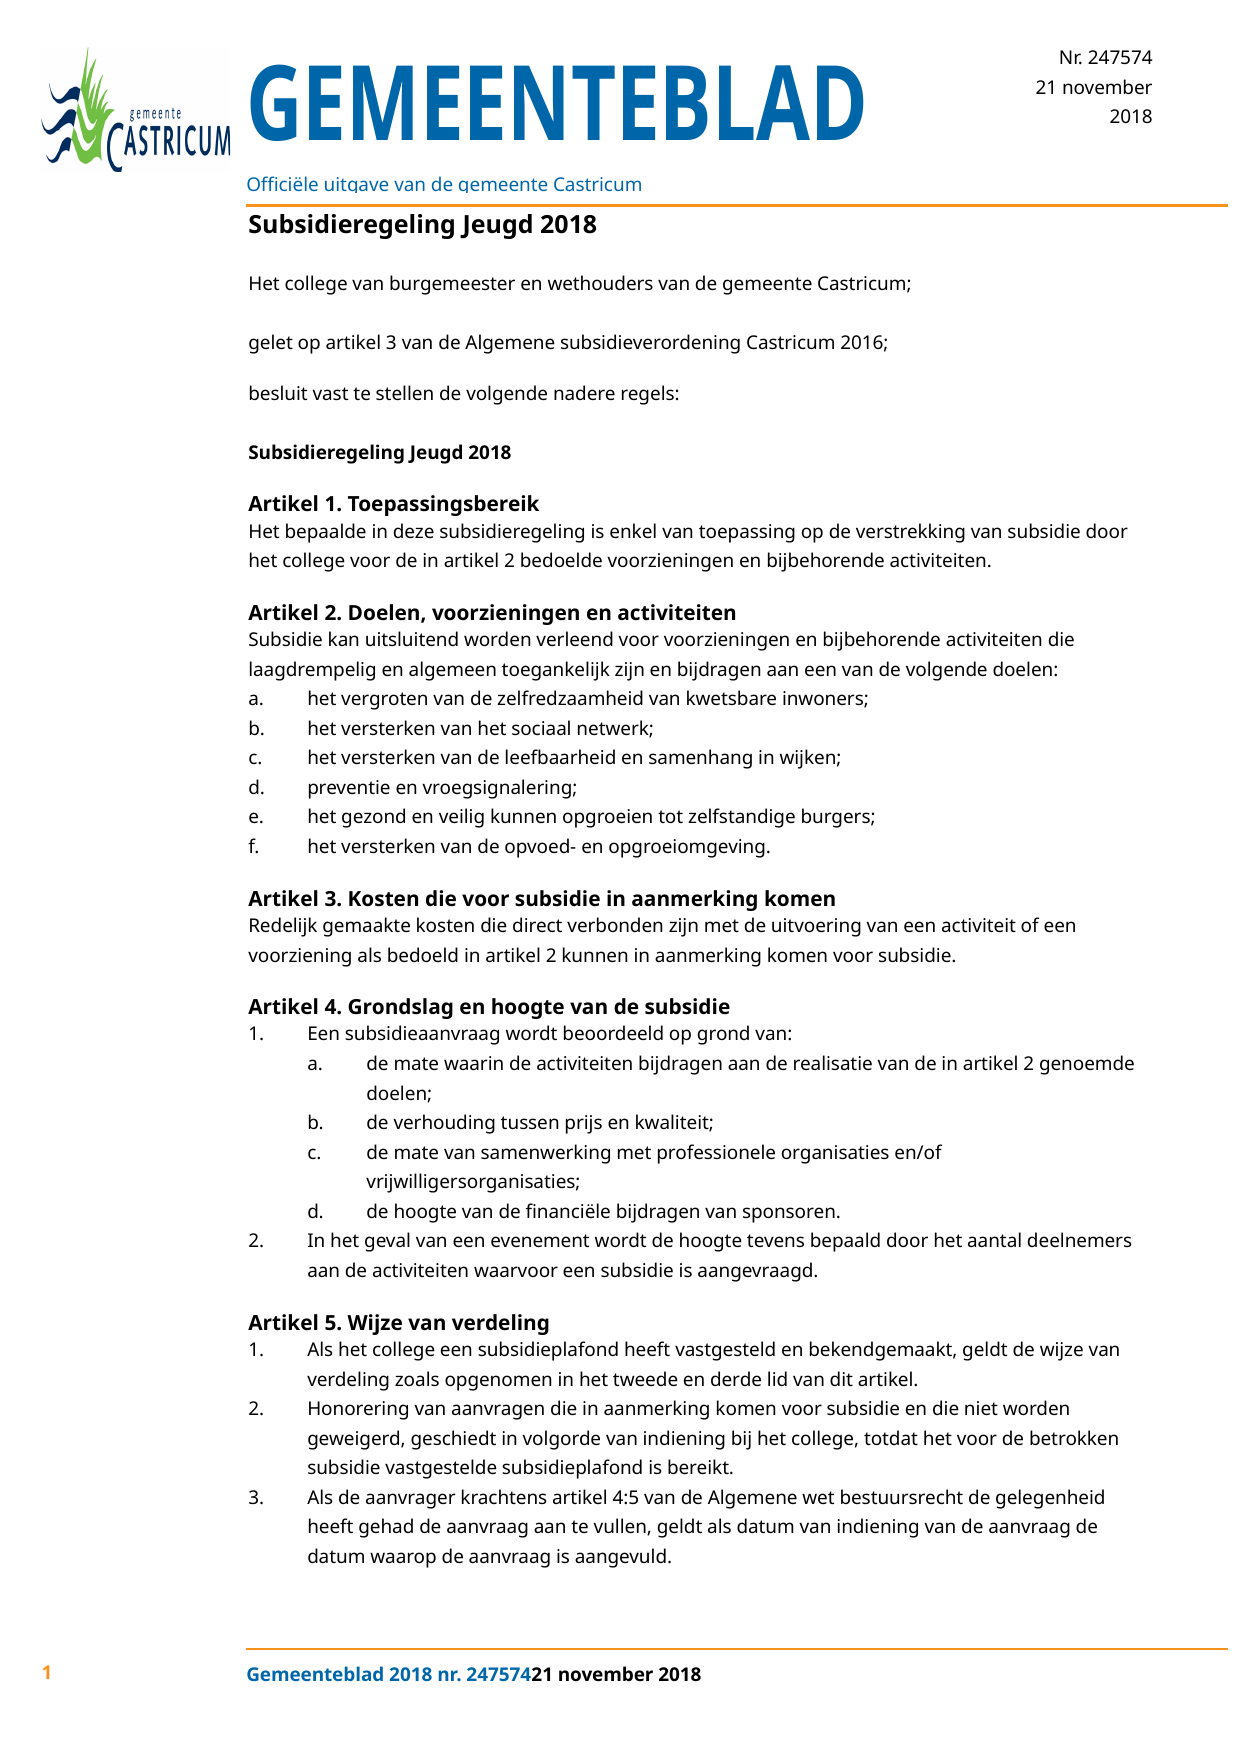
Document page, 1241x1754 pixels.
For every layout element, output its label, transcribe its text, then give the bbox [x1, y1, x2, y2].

list preventie en vroegsignalering; [248, 774, 1152, 800]
text Artikel 1. Toepassingsbereik [248, 489, 1152, 518]
text Subsidie kan uitsluitend worden verleend voor voorzieningen en bijbehorende activiteiten die laagdrempelig en algemeen toegankelijk zijn en bijdragen aan een van de volgende doelen: [248, 626, 1152, 682]
text Redelijk gemaakte kosten die direct verbonden zijn met de uitvoering van een activiteit of een voorziening als bedoeld in artikel 2 kunnen in aanmerking komen voor subsidie. [248, 912, 1152, 967]
list de mate waarin de activiteiten bijdragen aan de realisatie van de in artikel 2 genoemde doelen; [307, 1050, 1152, 1106]
text besluit vast te stellen de volgende nadere regels: [248, 380, 1152, 406]
list het gezond en veilig kunnen opgroeien tot zelfstandige burgers; [248, 804, 1152, 829]
text Het bepaalde in deze subsidieregeling is enkel van toepassing op de verstrekking van subsidie door het college voor de in artikel 2 bedoelde voorzieningen en bijbehorende activiteiten. [248, 518, 1152, 573]
list Een subsidieaanvraag wordt beoordeeld op grond van: [248, 1021, 1152, 1046]
list het versterken van de leefbaarheid en samenhang in wijken; [248, 744, 1152, 770]
text Artikel 5. Wijze van verdeling [248, 1308, 1152, 1336]
list het vergroten van de zelfredzaamheid van kwetsbare inwoners; [248, 685, 1152, 711]
list de hoogte van de financiële bijdragen van sponsoren. [307, 1198, 1152, 1224]
text Het college van burgemeester en wethouders van de gemeente Castricum; [248, 270, 1152, 296]
text Artikel 3. Kosten die voor subsidie in aanmerking komen [248, 884, 1152, 912]
list Als het college een subsidieplafond heeft vastgesteld en bekendgemaakt, geldt de wijze van verdeling zoals opgenomen in het tweede en derde lid van dit artikel. [248, 1336, 1152, 1391]
text gelet op artikel 3 van de Algemene subsidieverordening Castricum 2016; [248, 329, 1152, 355]
text Artikel 2. Doelen, voorzieningen en activiteiten [248, 598, 1152, 626]
list In het geval van een evenement wordt de hoogte tevens bepaald door het aantal deelnemers aan de activiteiten waarvoor een subsidie is aangevraagd. [248, 1228, 1152, 1283]
text Subsidieregeling Jeugd 2018 [248, 207, 1152, 241]
text Artikel 4. Grondslag en hoogte van de subsidie [248, 992, 1152, 1021]
list het versterken van het sociaal netwerk; [248, 715, 1152, 741]
list Als de aanvrager krachtens artikel 4:5 van de Algemene wet bestuursrecht de gelegenheid heeft gehad de aanvraag aan te vullen, geldt als datum van indiening van de aanvraag de datum waarop de aanvraag is aangevuld. [248, 1484, 1152, 1569]
text Subsidieregeling Jeugd 2018 [248, 439, 1152, 465]
list de mate van samenwerking met professionele organisaties en/of vrijwilligersorganisaties; [307, 1139, 1152, 1194]
list de verhouding tussen prijs en kwaliteit; [307, 1109, 1152, 1135]
list het versterken van de opvoed- en opgroeiomgeving. [248, 833, 1152, 859]
list Honorering van aanvragen die in aanmerking komen voor subsidie en die niet worden geweigerd, geschiedt in volgorde van indiening bij het college, totdat het voor de betrokken subsidie vastgestelde subsidieplafond is bereikt. [248, 1395, 1152, 1480]
picture [41, 47, 231, 172]
